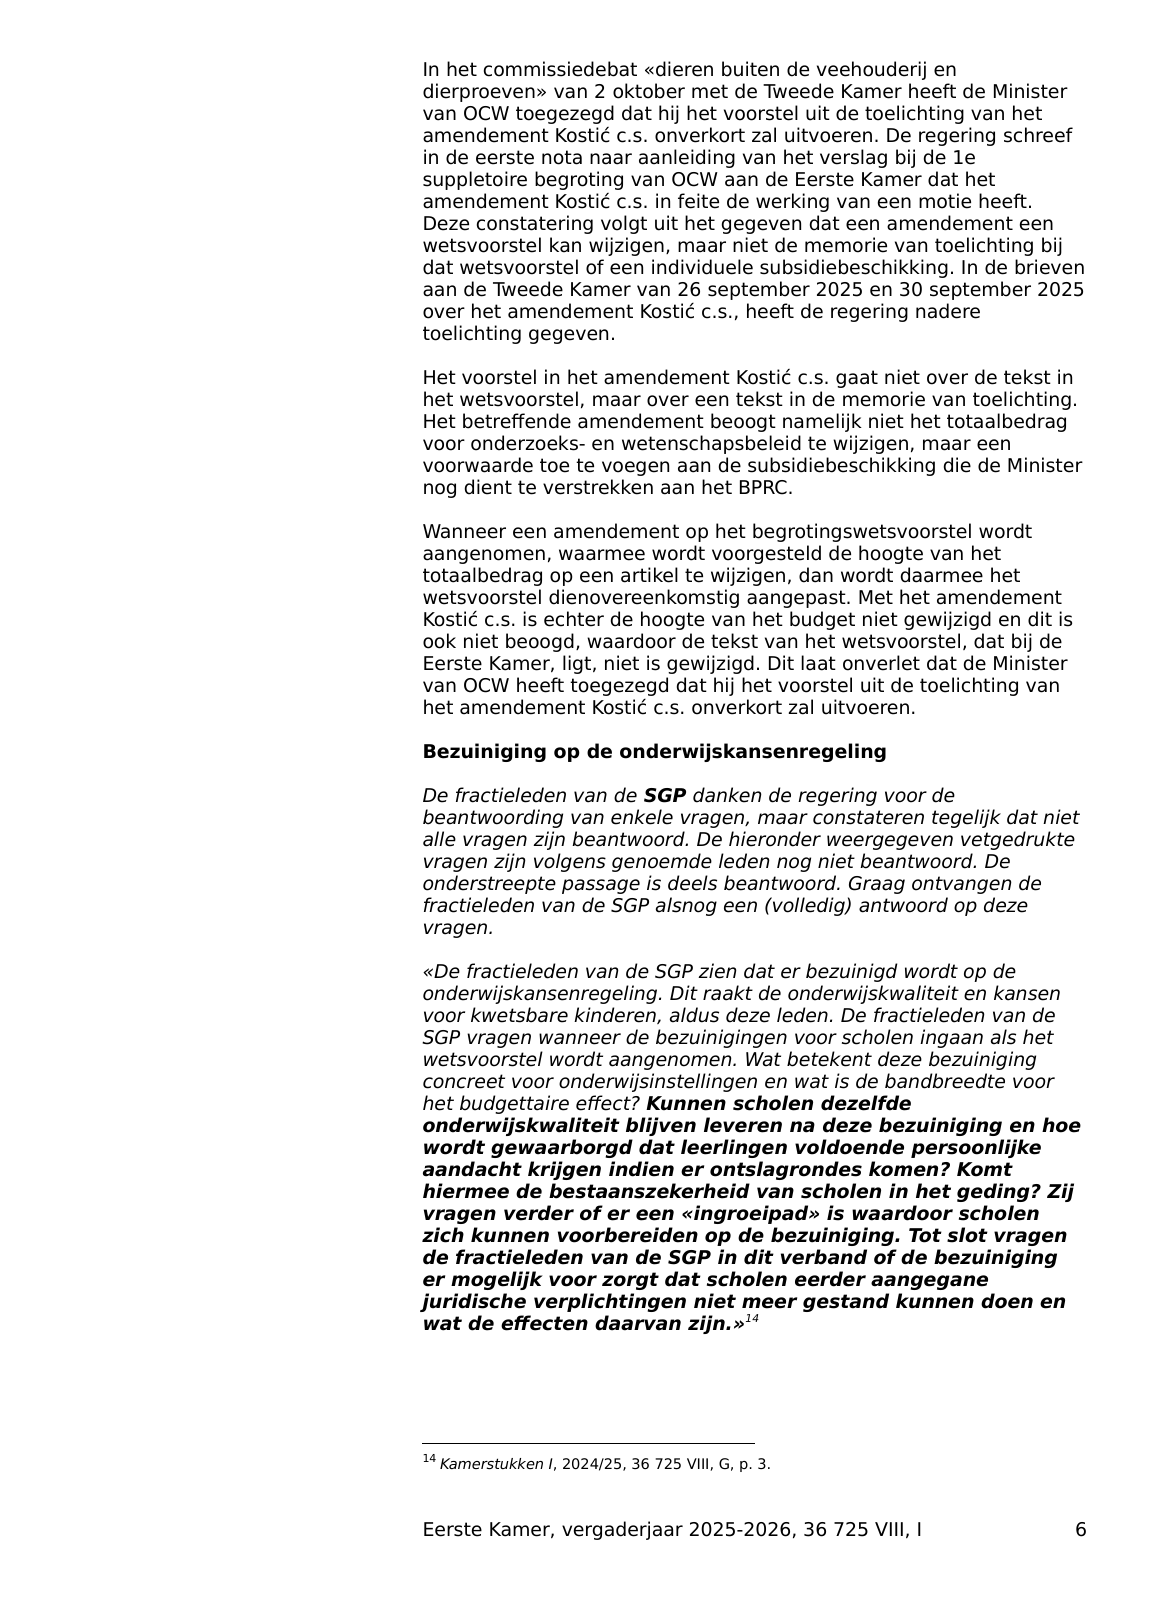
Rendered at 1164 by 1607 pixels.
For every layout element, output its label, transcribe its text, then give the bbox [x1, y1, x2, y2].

text «De fractieleden van de SGP zien dat er bezuinigd wordt op de onderwijskansenregeling. Dit raakt de onderwijskwaliteit en kansen voor kwetsbare kinderen, aldus deze leden. De fractieleden van de SGP vragen wanneer de bezuinigingen voor scholen ingaan als het wetsvoorstel wordt aangenomen. Wat betekent deze bezuiniging concreet voor onderwijsinstellingen en wat is de bandbreedte voor het budgettaire effect? Kunnen scholen dezelfde onderwijskwaliteit blijven leveren na deze bezuiniging en hoe wordt gewaarborgd dat leerlingen voldoende persoonlijke aandacht krijgen indien er ontslagrondes komen? Komt hiermee de bestaanszekerheid van scholen in het geding? Zij vragen verder of er een «ingroeipad» is waardoor scholen zich kunnen voorbereiden op de bezuiniging. Tot slot vragen de fractieleden van de SGP in dit verband of de bezuiniging er mogelijk voor zorgt dat scholen eerder aangegane juridische verplichtingen niet meer gestand kunnen doen en wat de effecten daarvan zijn.» [422, 961, 1087, 1335]
text De fractieleden van de SGP danken de regering voor de beantwoording van enkele vragen, maar constateren tegelijk dat niet alle vragen zijn beantwoord. De hieronder weergegeven vetgedrukte vragen zijn volgens genoemde leden nog niet beantwoord. De onderstreepte passage is deels beantwoord. Graag ontvangen de fractieleden van de SGP alsnog een (volledig) antwoord op deze vragen. [422, 785, 1087, 939]
text In het commissiedebat «dieren buiten de veehouderij en dierproeven» van 2 oktober met de Tweede Kamer heeft de Minister van OCW toegezegd dat hij het voorstel uit de toelichting van het amendement Kostić c.s. onverkort zal uitvoeren. De regering schreef in de eerste nota naar aanleiding van het verslag bij de 1e suppletoire begroting van OCW aan de Eerste Kamer dat het amendement Kostić c.s. in feite de werking van een motie heeft. Deze constatering volgt uit het gegeven dat een amendement een wetsvoorstel kan wijzigen, maar niet de memorie van toelichting bij dat wetsvoorstel of een individuele subsidiebeschikking. In de brieven aan de Tweede Kamer van 26 september 2025 en 30 september 2025 over het amendement Kostić c.s., heeft de regering nadere toelichting gegeven. [422, 59, 1087, 345]
text Het voorstel in het amendement Kostić c.s. gaat niet over de tekst in het wetsvoorstel, maar over een tekst in de memorie van toelichting. Het betreffende amendement beoogt namelijk niet het totaalbedrag voor onderzoeks- en wetenschapsbeleid te wijzigen, maar een voorwaarde toe te voegen aan de subsidiebeschikking die de Minister nog dient te verstrekken aan het BPRC. [422, 367, 1087, 499]
text Kamerstukken I, 2024/25, 36 725 VIII, G, p. 3. [422, 1452, 1087, 1474]
subtitle Bezuiniging op de onderwijskansenregeling [422, 741, 1087, 763]
text Wanneer een amendement op het begrotingswetsvoorstel wordt aangenomen, waarmee wordt voorgesteld de hoogte van het totaalbedrag op een artikel te wijzigen, dan wordt daarmee het wetsvoorstel dienovereenkomstig aangepast. Met het amendement Kostić c.s. is echter de hoogte van het budget niet gewijzigd en dit is ook niet beoogd, waardoor de tekst van het wetsvoorstel, dat bij de Eerste Kamer, ligt, niet is gewijzigd. Dit laat onverlet dat de Minister van OCW heeft toegezegd dat hij het voorstel uit de toelichting van het amendement Kostić c.s. onverkort zal uitvoeren. [422, 521, 1087, 719]
